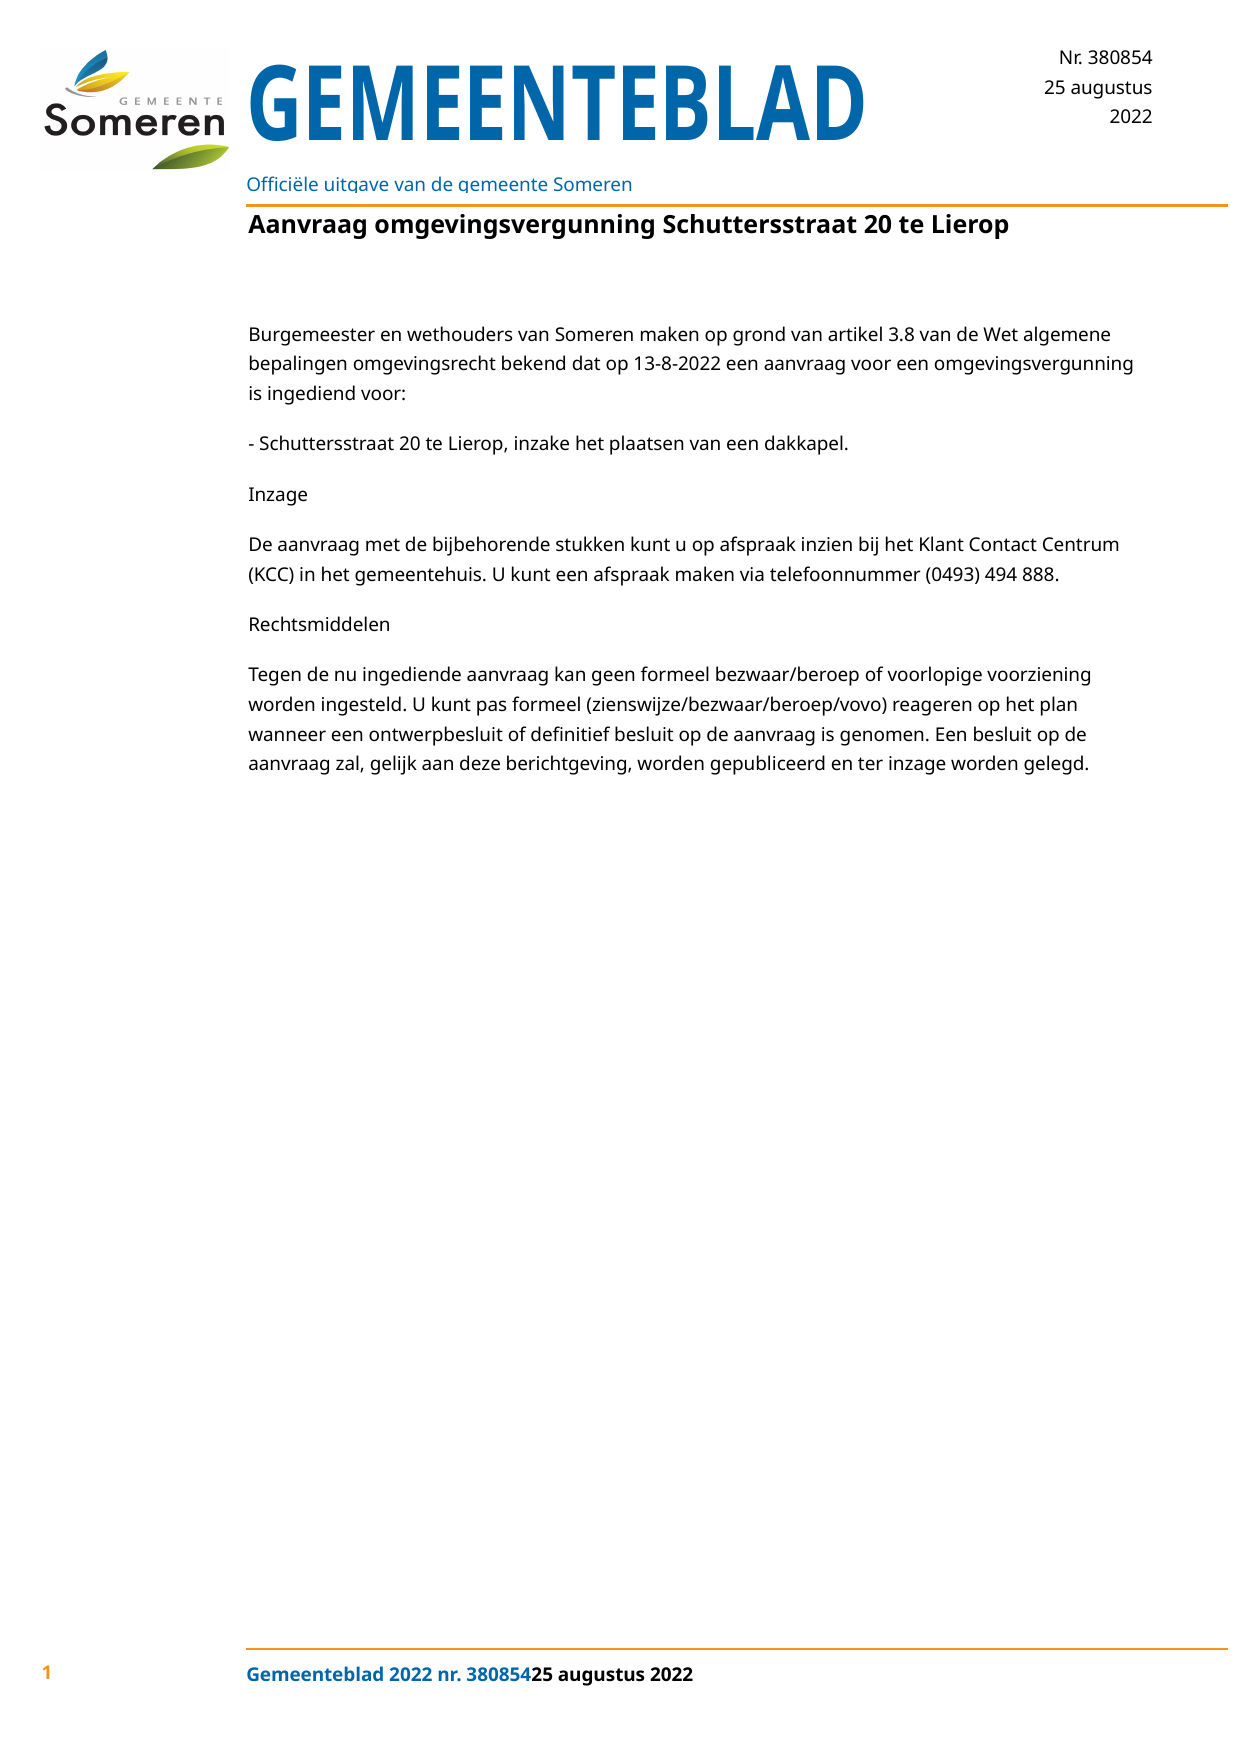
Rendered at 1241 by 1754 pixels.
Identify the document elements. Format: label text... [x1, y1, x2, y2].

text Rechtsmiddelen [248, 611, 1152, 637]
text Inzage [248, 481, 1152, 506]
text Burgemeester en wethouders van Someren maken op grond van artikel 3.8 van de Wet algemene bepalingen omgevingsrecht bekend dat op 13-8-2022 een aanvraag voor een omgevingsvergunning is ingediend voor: [248, 321, 1152, 406]
text Tegen de nu ingediende aanvraag kan geen formeel bezwaar/beroep of voorlopige voorziening worden ingesteld. U kunt pas formeel (zienswijze/bezwaar/beroep/vovo) reageren op het plan wanneer een ontwerpbesluit of definitief besluit op de aanvraag is genomen. Een besluit op de aanvraag zal, gelijk aan deze berichtgeving, worden gepubliceerd en ter inzage worden gelegd. [248, 662, 1152, 776]
text Aanvraag omgevingsvergunning Schuttersstraat 20 te Lierop [248, 207, 1152, 241]
text - Schuttersstraat 20 te Lierop, inzake het plaatsen van een dakkapel. [248, 430, 1152, 456]
text De aanvraag met de bijbehorende stukken kunt u op afspraak inzien bij het Klant Contact Centrum (KCC) in het gemeentehuis. U kunt een afspraak maken via telefoonnummer (0493) 494 888. [248, 531, 1152, 586]
picture [41, 47, 231, 172]
